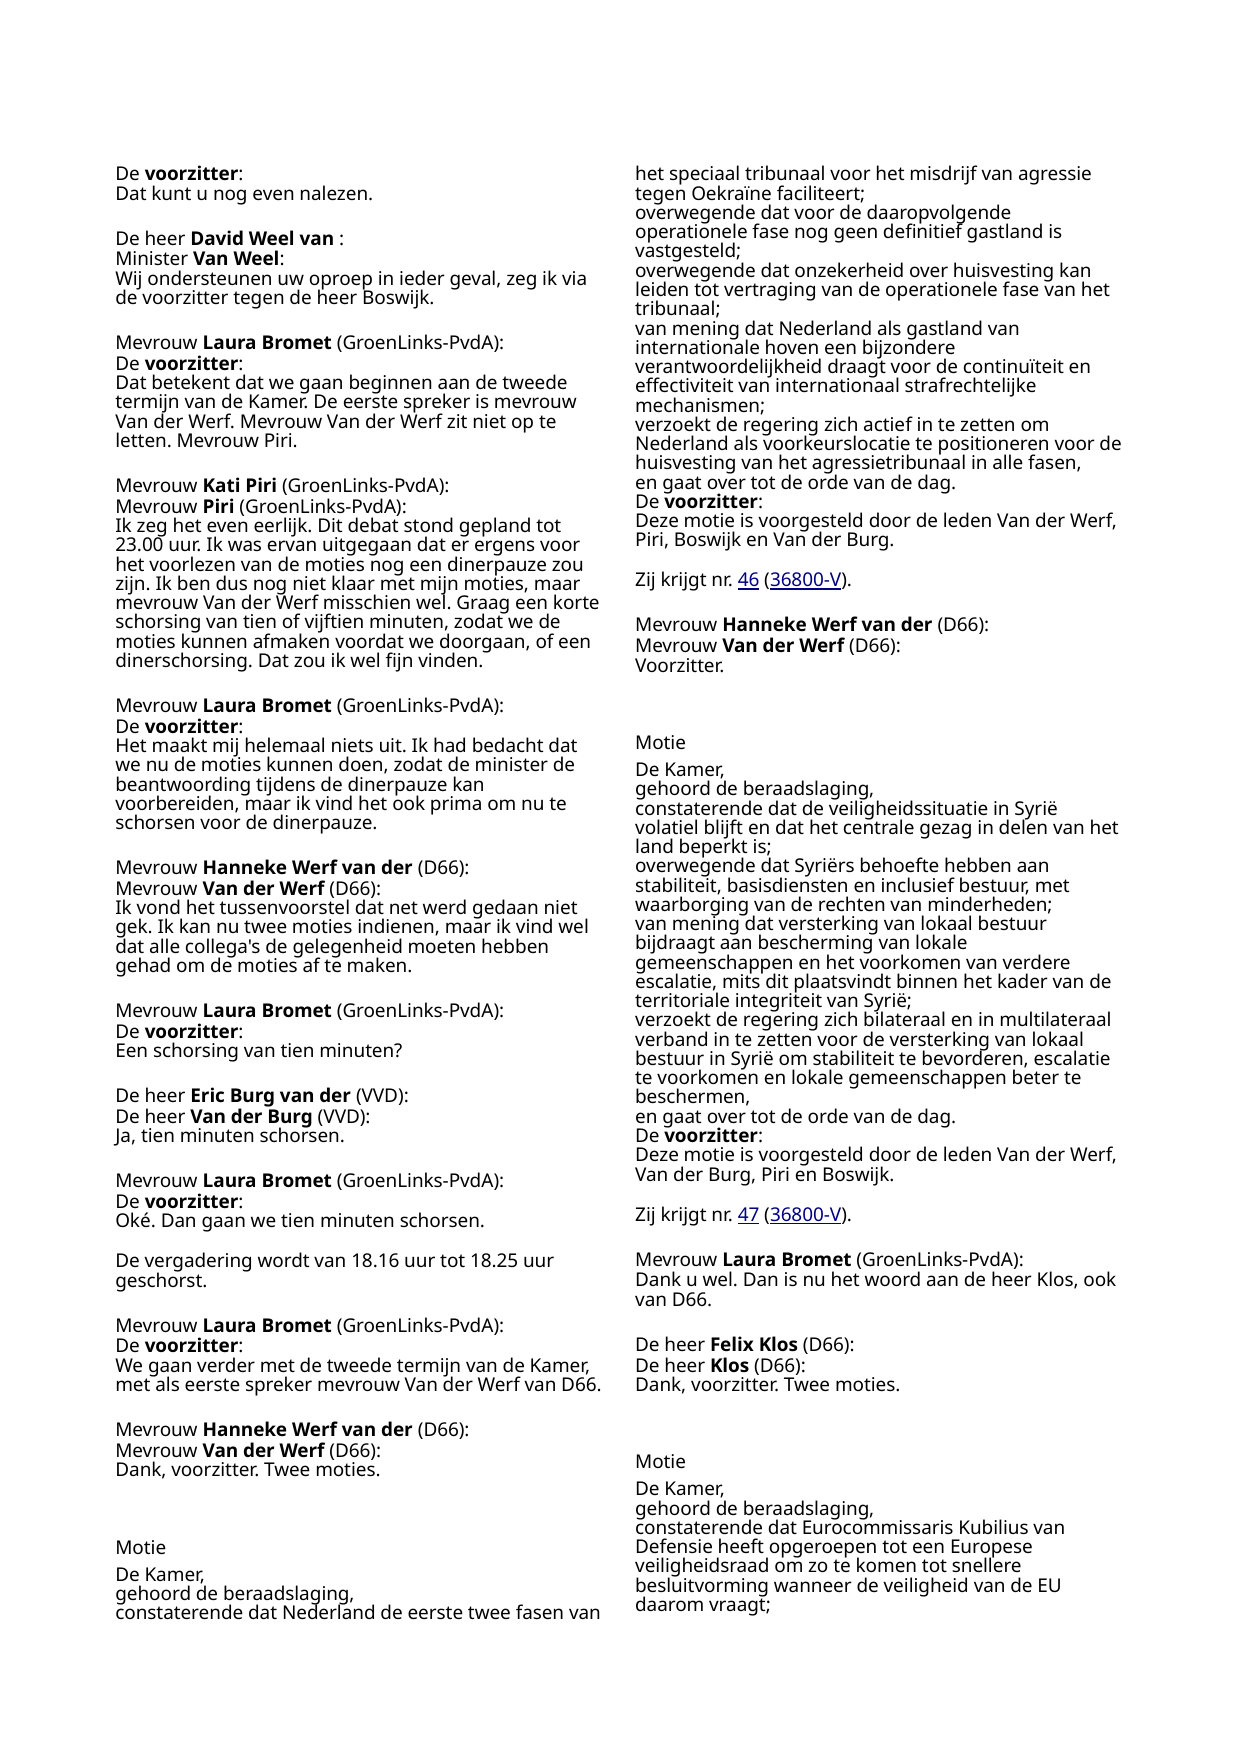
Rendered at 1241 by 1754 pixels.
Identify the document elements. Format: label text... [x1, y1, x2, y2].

text Mevrouw Van der Werf (D66): [635, 637, 1125, 657]
text Mevrouw Hanneke Werf van der (D66): [115, 854, 605, 880]
text Motie [635, 729, 1125, 755]
text gehoord de beraadslaging, [635, 1499, 1125, 1519]
text De voorzitter: [115, 718, 605, 737]
text Motie [635, 1448, 1125, 1474]
text Deze motie is voorgesteld door de leden Van der Werf, Piri, Boswijk en Van der Burg. [635, 512, 1125, 551]
text Dat betekent dat we gaan beginnen aan de tweede termijn van de Kamer. De eerste spreker is mevrouw Van der Werf. Mevrouw Van der Werf zit niet op te letten. Mevrouw Piri. [115, 374, 605, 451]
text Ik zeg het even eerlijk. Dit debat stond gepland tot 23.00 uur. Ik was ervan uitgegaan dat er ergens voor het voorlezen van de moties nog een dinerpauze zou zijn. Ik ben dus nog niet klaar met mijn moties, maar mevrouw Van der Werf misschien wel. Graag een korte schorsing van tien of vijftien minuten, zodat we de moties kunnen afmaken voordat we doorgaan, of een dinerschorsing. Dat zou ik wel fijn vinden. [115, 517, 605, 671]
text overwegende dat onzekerheid over huisvesting kan leiden tot vertraging van de operationele fase van het tribunaal; [635, 262, 1125, 319]
text constaterende dat Nederland de eerste twee fasen van [115, 1604, 605, 1623]
text van mening dat Nederland als gastland van internationale hoven een bijzondere verantwoordelijkheid draagt voor de continuïteit en effectiviteit van internationaal strafrechtelijke mechanismen; [635, 319, 1125, 416]
text De voorzitter: [115, 355, 605, 374]
text De Kamer, [635, 1480, 1125, 1499]
text Mevrouw Van der Werf (D66): [115, 1442, 605, 1461]
text Het maakt mij helemaal niets uit. Ik had bedacht dat we nu de moties kunnen doen, zodat de minister de beantwoording tijdens de dinerpauze kan voorbereiden, maar ik vind het ook prima om nu te schorsen voor de dinerpauze. [115, 737, 605, 833]
text De heer Van der Burg (VVD): [115, 1108, 605, 1127]
text overwegende dat Syriërs behoefte hebben aan stabiliteit, basisdiensten en inclusief bestuur, met waarborging van de rechten van minderheden; [635, 857, 1125, 915]
text van mening dat versterking van lokaal bestuur bijdraagt aan bescherming van lokale gemeenschappen en het voorkomen van verdere escalatie, mits dit plaatsvindt binnen het kader van de territoriale integriteit van Syrië; [635, 915, 1125, 1011]
text verzoekt de regering zich bilateraal en in multilateraal verband in te zetten voor de versterking van lokaal bestuur in Syrië om stabiliteit te bevorderen, escalatie te voorkomen en lokale gemeenschappen beter te beschermen, [635, 1011, 1125, 1108]
text Ja, tien minuten schorsen. [115, 1127, 605, 1146]
text Mevrouw Laura Bromet (GroenLinks-PvdA): [635, 1246, 1125, 1271]
text Mevrouw Laura Bromet (GroenLinks-PvdA): [115, 329, 605, 355]
text constaterende dat de veiligheidssituatie in Syrië volatiel blijft en dat het centrale gezag in delen van het land beperkt is; [635, 799, 1125, 857]
text Mevrouw Laura Bromet (GroenLinks-PvdA): [115, 1167, 605, 1193]
text Mevrouw Piri (GroenLinks-PvdA): [115, 498, 605, 517]
text Minister Van Weel: [115, 250, 605, 270]
text We gaan verder met de tweede termijn van de Kamer, met als eerste spreker mevrouw Van der Werf van D66. [115, 1357, 605, 1395]
text Deze motie is voorgesteld door de leden Van der Werf, Van der Burg, Piri en Boswijk. [635, 1146, 1125, 1185]
text De heer David Weel van : [115, 225, 605, 250]
text gehoord de beraadslaging, [635, 780, 1125, 799]
text Motie [115, 1534, 605, 1559]
text De heer Eric Burg van der (VVD): [115, 1082, 605, 1108]
text Ik vond het tussenvoorstel dat net werd gedaan niet gek. Ik kan nu twee moties indienen, maar ik vind wel dat alle collega's de gelegenheid moeten hebben gehad om de moties af te maken. [115, 899, 605, 976]
text De voorzitter: [115, 1193, 605, 1212]
text De voorzitter: [115, 1337, 605, 1357]
text Dat kunt u nog even nalezen. [115, 184, 605, 204]
text Dank u wel. Dan is nu het woord aan de heer Klos, ook van D66. [635, 1271, 1125, 1310]
text De voorzitter: [635, 1127, 1125, 1146]
text De voorzitter: [115, 1023, 605, 1042]
text verzoekt de regering zich actief in te zetten om Nederland als voorkeurslocatie te positioneren voor de huisvesting van het agressietribunaal in alle fasen, [635, 416, 1125, 474]
text Dank, voorzitter. Twee moties. [635, 1376, 1125, 1395]
text Mevrouw Hanneke Werf van der (D66): [115, 1416, 605, 1442]
text De Kamer, [635, 761, 1125, 780]
text het speciaal tribunaal voor het misdrijf van agressie tegen Oekraïne faciliteert; [635, 165, 1125, 204]
text Wij ondersteunen uw oproep in ieder geval, zeg ik via de voorzitter tegen de heer Boswijk. [115, 270, 605, 308]
text overwegende dat voor de daaropvolgende operationele fase nog geen definitief gastland is vastgesteld; [635, 204, 1125, 262]
text Mevrouw Laura Bromet (GroenLinks-PvdA): [115, 1312, 605, 1337]
text Dank, voorzitter. Twee moties. [115, 1461, 605, 1480]
text Mevrouw Kati Piri (GroenLinks-PvdA): [115, 472, 605, 498]
text De vergadering wordt van 18.16 uur tot 18.25 uur geschorst. [115, 1252, 605, 1291]
text gehoord de beraadslaging, [115, 1585, 605, 1604]
text en gaat over tot de orde van de dag. [635, 474, 1125, 493]
text Mevrouw Laura Bromet (GroenLinks-PvdA): [115, 692, 605, 718]
text De heer Klos (D66): [635, 1357, 1125, 1376]
text De voorzitter: [635, 493, 1125, 512]
text Oké. Dan gaan we tien minuten schorsen. [115, 1212, 605, 1232]
text Zij krijgt nr. 46 (36800-V). [635, 571, 1125, 591]
text constaterende dat Eurocommissaris Kubilius van Defensie heeft opgeroepen tot een Europese veiligheidsraad om zo te komen tot snellere besluitvorming wanneer de veiligheid van de EU daarom vraagt; [635, 1519, 1125, 1615]
text De heer Felix Klos (D66): [635, 1331, 1125, 1357]
text De voorzitter: [115, 165, 605, 184]
text Een schorsing van tien minuten? [115, 1042, 605, 1061]
text en gaat over tot de orde van de dag. [635, 1108, 1125, 1127]
text De Kamer, [115, 1566, 605, 1585]
text Mevrouw Laura Bromet (GroenLinks-PvdA): [115, 997, 605, 1023]
text Zij krijgt nr. 47 (36800-V). [635, 1206, 1125, 1225]
text Mevrouw Hanneke Werf van der (D66): [635, 612, 1125, 637]
text Voorzitter. [635, 657, 1125, 676]
text Mevrouw Van der Werf (D66): [115, 880, 605, 899]
